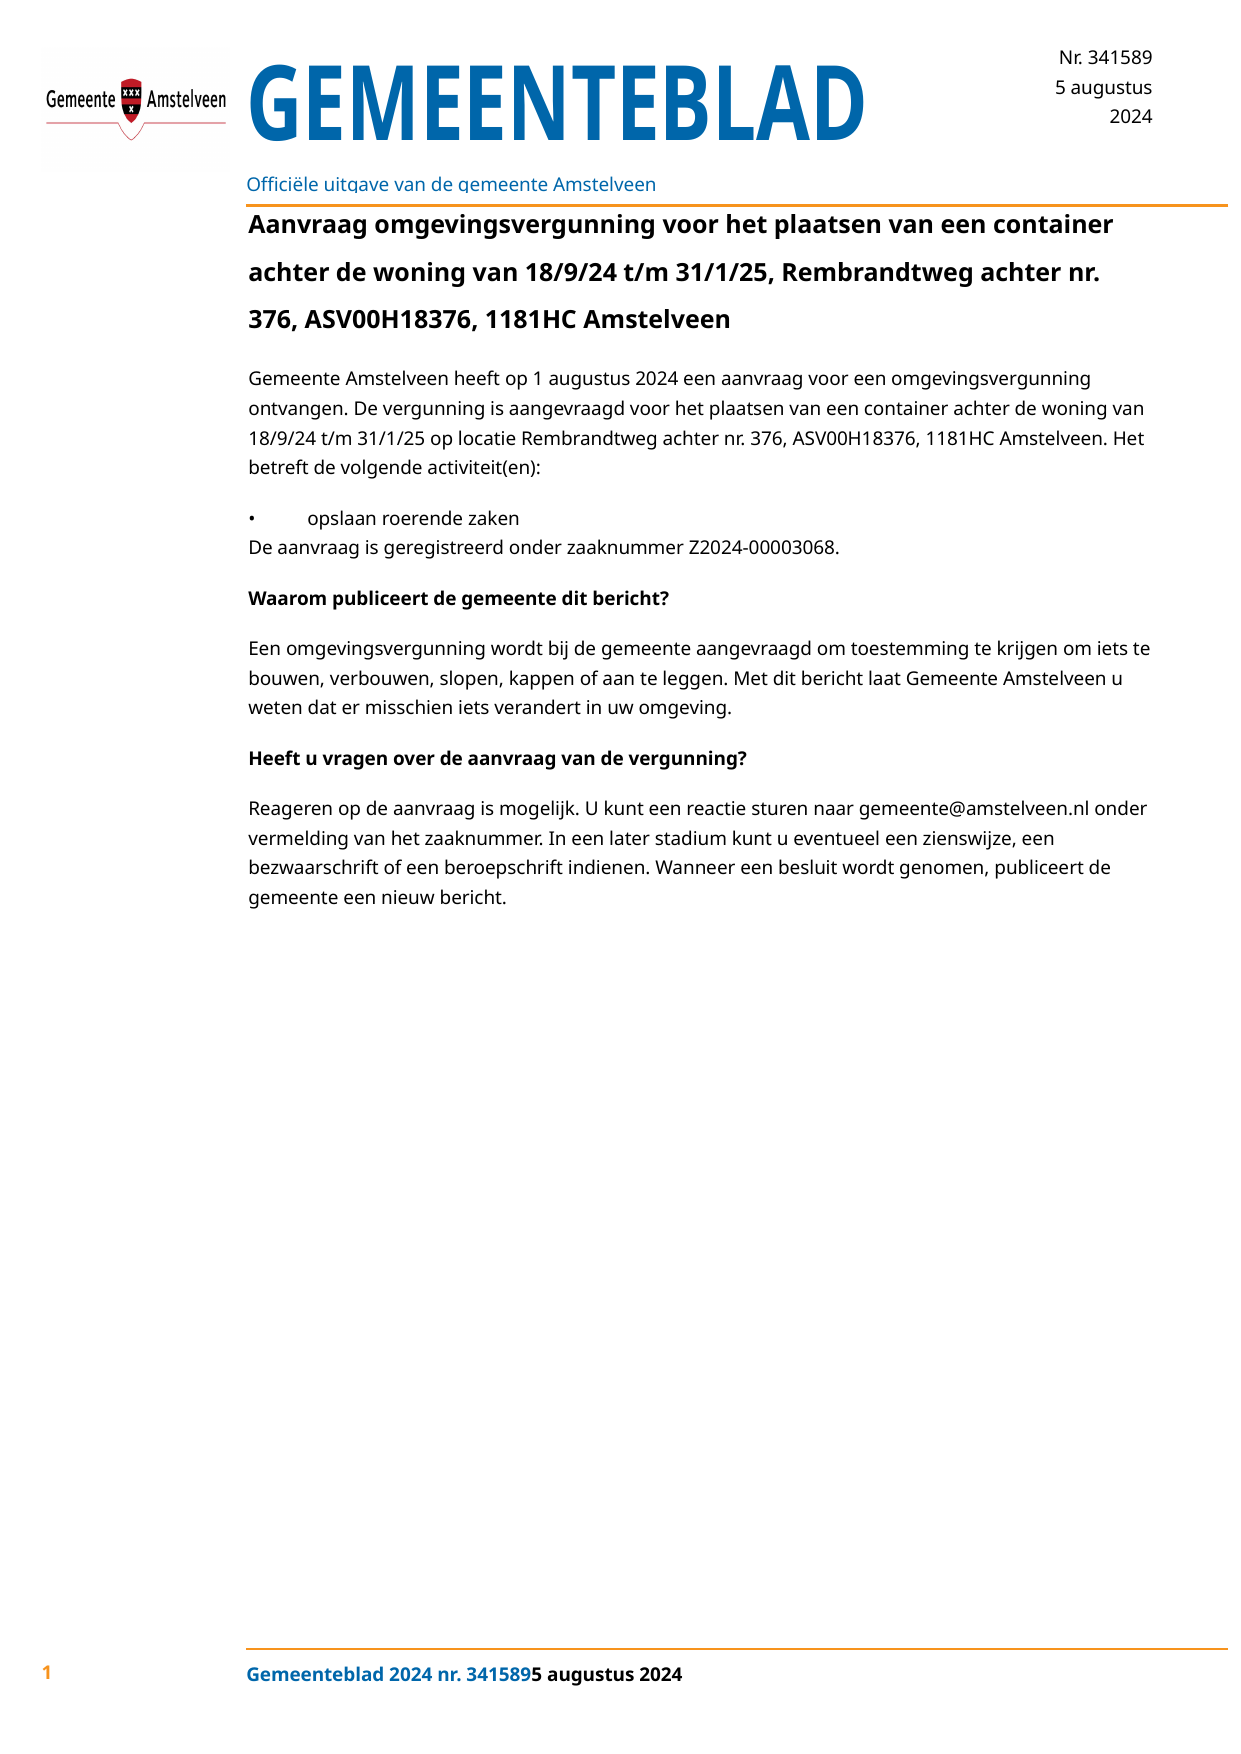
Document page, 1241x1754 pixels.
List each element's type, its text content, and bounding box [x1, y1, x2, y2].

list opslaan roerende zaken [248, 505, 1152, 530]
text De aanvraag is geregistreerd onder zaaknummer Z2024-00003068. [248, 534, 1152, 560]
picture [41, 47, 231, 172]
text Heeft u vragen over de aanvraag van de vergunning? [248, 745, 1152, 770]
text Gemeente Amstelveen heeft op 1 augustus 2024 een aanvraag voor een omgevingsvergunning ontvangen. De vergunning is aangevraagd voor het plaatsen van een container achter de woning van 18/9/24 t/m 31/1/25 op locatie Rembrandtweg achter nr. 376, ASV00H18376, 1181HC Amstelveen. Het betreft de volgende activiteit(en): [248, 366, 1152, 480]
text Waarom publiceert de gemeente dit bericht? [248, 585, 1152, 610]
text Reageren op de aanvraag is mogelijk. U kunt een reactie sturen naar gemeente@amstelveen.nl onder vermelding van het zaaknummer. In een later stadium kunt u eventueel een zienswijze, een bezwaarschrift of een beroepschrift indienen. Wanneer een besluit wordt genomen, publiceert de gemeente een nieuw bericht. [248, 795, 1152, 909]
text Aanvraag omgevingsvergunning voor het plaatsen van een container achter de woning van 18/9/24 t/m 31/1/25, Rembrandtweg achter nr. 376, ASV00H18376, 1181HC Amstelveen [248, 207, 1152, 336]
text Een omgevingsvergunning wordt bij de gemeente aangevraagd om toestemming te krijgen om iets te bouwen, verbouwen, slopen, kappen of aan te leggen. Met dit bericht laat Gemeente Amstelveen u weten dat er misschien iets verandert in uw omgeving. [248, 635, 1152, 720]
